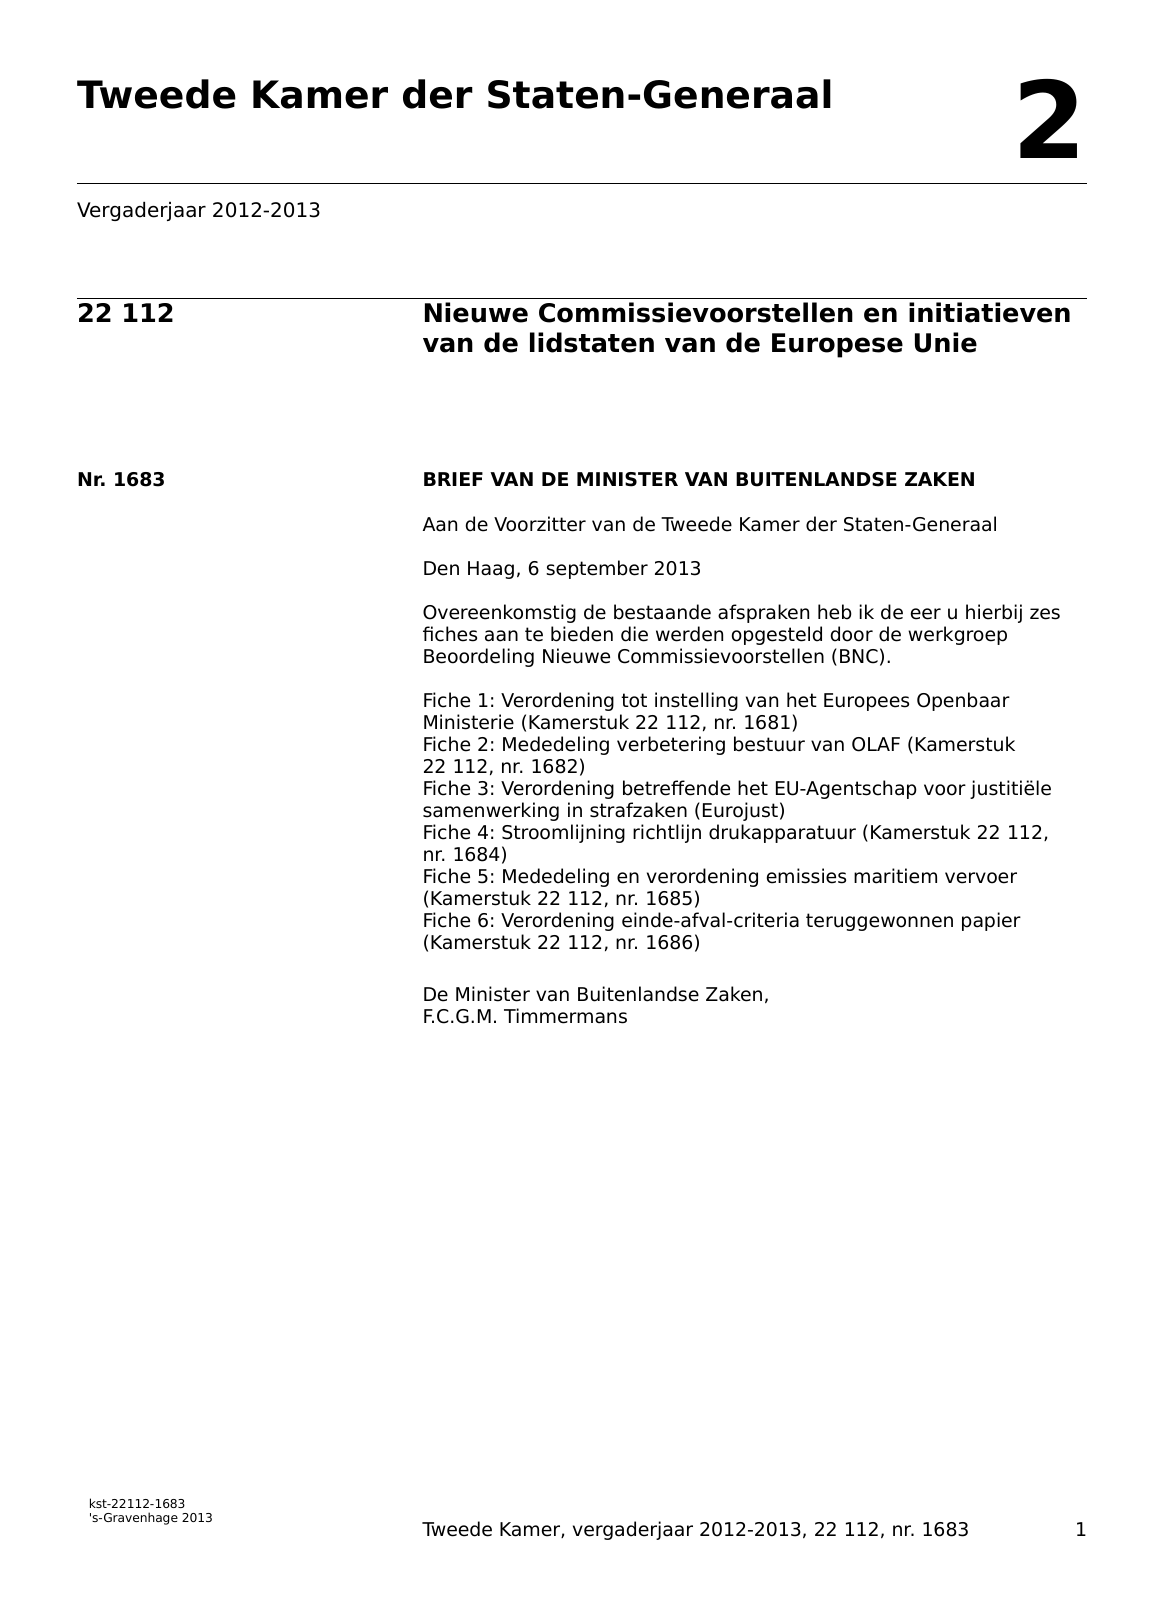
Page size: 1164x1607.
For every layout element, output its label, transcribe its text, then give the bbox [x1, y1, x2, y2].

subtitle 22 112 Nieuwe Commissievoorstellen en initiatieven van de lidstaten van de Europese Unie [77, 299, 1087, 358]
text Fiche 5: Mededeling en verordening emissies maritiem vervoer (Kamerstuk 22 112, nr. 1685) [422, 866, 1087, 910]
text Fiche 6: Verordening einde-afval-criteria teruggewonnen papier (Kamerstuk 22 112, nr. 1686) [422, 910, 1087, 954]
text Fiche 2: Mededeling verbetering bestuur van OLAF (Kamerstuk 22 112, nr. 1682) [422, 734, 1087, 778]
subtitle Nr. 1683 BRIEF VAN DE MINISTER VAN BUITENLANDSE ZAKEN [77, 469, 1087, 491]
text Fiche 4: Stroomlijning richtlijn drukapparatuur (Kamerstuk 22 112, nr. 1684) [422, 822, 1087, 866]
text Aan de Voorzitter van de Tweede Kamer der Staten-Generaal [422, 513, 1087, 536]
table_cell Vergaderjaar 2012-2013 [77, 184, 1087, 298]
text kst-22112-1683 [88, 1497, 323, 1511]
text Overeenkomstig de bestaande afspraken heb ik de eer u hierbij zes fiches aan te bieden die werden opgesteld door de werkgroep Beoordeling Nieuwe Commissievoorstellen (BNC). [422, 602, 1087, 668]
text De Minister van Buitenlandse Zaken, F.C.G.M. Timmermans [422, 984, 1087, 1028]
table_header Tweede Kamer der Staten-Generaal [77, 59, 886, 183]
text Den Haag, 6 september 2013 [422, 558, 1087, 580]
text Fiche 3: Verordening betreffende het EU-Agentschap voor justitiële samenwerking in strafzaken (Eurojust) [422, 778, 1087, 822]
text Fiche 1: Verordening tot instelling van het Europees Openbaar Ministerie (Kamerstuk 22 112, nr. 1681) [422, 690, 1087, 734]
table_header 2 [886, 59, 1087, 183]
text 's-Gravenhage 2013 [88, 1511, 323, 1525]
